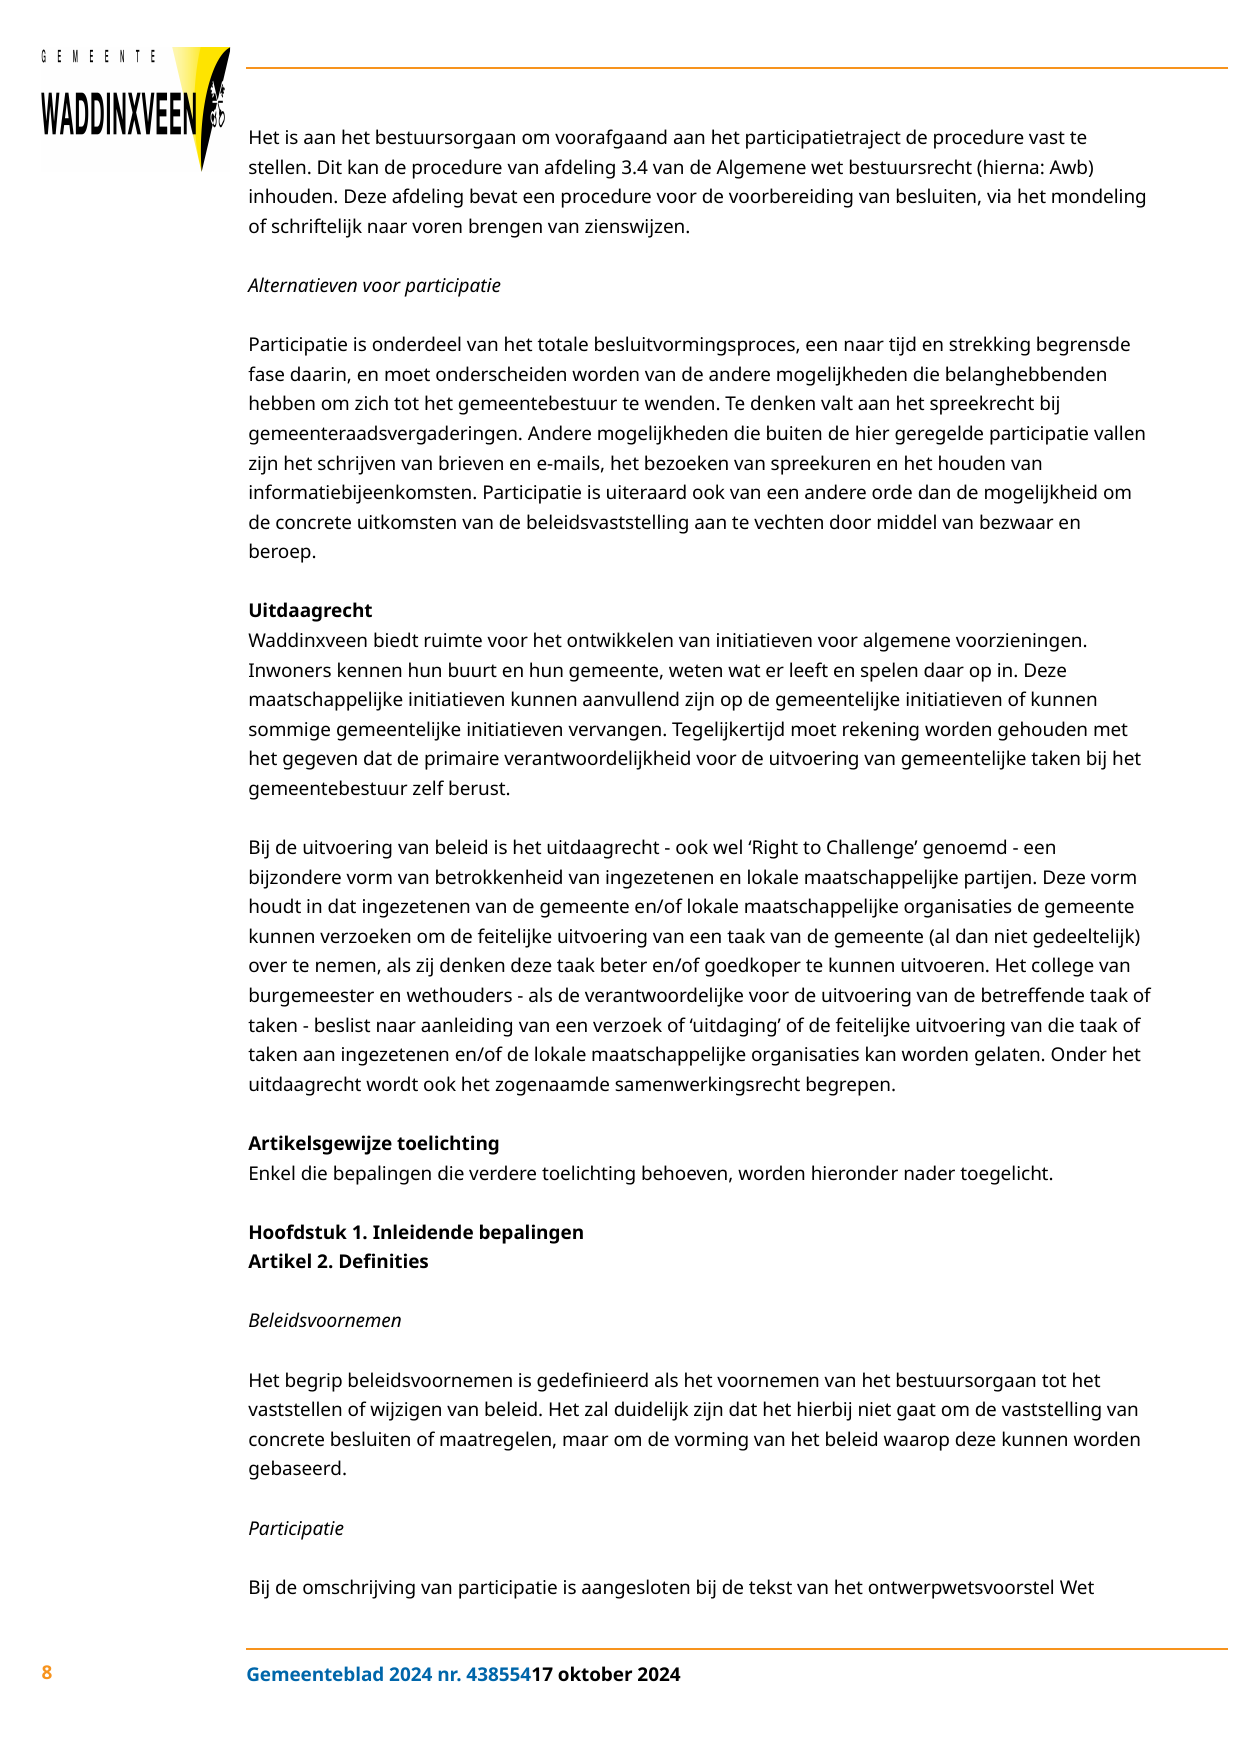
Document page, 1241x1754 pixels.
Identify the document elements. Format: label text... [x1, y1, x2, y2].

text Bij de omschrijving van participatie is aangesloten bij de tekst van het ontwerpwetsvoorstel Wet [248, 1574, 1152, 1600]
text Alternatieven voor participatie [248, 272, 1152, 298]
text Het is aan het bestuursorgaan om voorafgaand aan het participatietraject de procedure vast te stellen. Dit kan de procedure van afdeling 3.4 van de Algemene wet bestuursrecht (hierna: Awb) inhouden. Deze afdeling bevat een procedure voor de voorbereiding van besluiten, via het mondeling of schriftelijk naar voren brengen van zienswijzen. [248, 124, 1152, 239]
text Het begrip beleidsvoornemen is gedefinieerd als het voornemen van het bestuursorgaan tot het vaststellen of wijzigen van beleid. Het zal duidelijk zijn dat het hierbij niet gaat om de vaststelling van concrete besluiten of maatregelen, maar om de vorming van het beleid waarop deze kunnen worden gebaseerd. [248, 1367, 1152, 1481]
text Participatie [248, 1515, 1152, 1541]
text Beleidsvoornemen [248, 1308, 1152, 1333]
text Bij de uitvoering van beleid is het uitdaagrecht - ook wel ‘Right to Challenge’ genoemd - een bijzondere vorm van betrokkenheid van ingezetenen en lokale maatschappelijke partijen. Deze vorm houdt in dat ingezetenen van de gemeente en/of lokale maatschappelijke organisaties de gemeente kunnen verzoeken om de feitelijke uitvoering van een taak van de gemeente (al dan niet gedeeltelijk) over te nemen, als zij denken deze taak beter en/of goedkoper te kunnen uitvoeren. Het college van burgemeester en wethouders - als de verantwoordelijke voor de uitvoering van de betreffende taak of taken - beslist naar aanleiding van een verzoek of ‘uitdaging’ of de feitelijke uitvoering van die taak of taken aan ingezetenen en/of de lokale maatschappelijke organisaties kan worden gelaten. Onder het uitdaagrecht wordt ook het zogenaamde samenwerkingsrecht begrepen. [248, 834, 1152, 1097]
text Waddinxveen biedt ruimte voor het ontwikkelen van initiatieven voor algemene voorzieningen. Inwoners kennen hun buurt en hun gemeente, weten wat er leeft en spelen daar op in. Deze maatschappelijke initiatieven kunnen aanvullend zijn op de gemeentelijke initiatieven of kunnen sommige gemeentelijke initiatieven vervangen. Tegelijkertijd moet rekening worden gehouden met het gegeven dat de primaire verantwoordelijkheid voor de uitvoering van gemeentelijke taken bij het gemeentebestuur zelf berust. [248, 627, 1152, 801]
text Uitdaagrecht [248, 598, 1152, 623]
text Enkel die bepalingen die verdere toelichting behoeven, worden hieronder nader toegelicht. [248, 1160, 1152, 1186]
text Hoofdstuk 1. Inleidende bepalingen [248, 1219, 1152, 1245]
text Artikelsgewijze toelichting [248, 1130, 1152, 1156]
picture [41, 47, 231, 172]
text Participatie is onderdeel van het totale besluitvormingsproces, een naar tijd en strekking begrensde fase daarin, en moet onderscheiden worden van de andere mogelijkheden die belanghebbenden hebben om zich tot het gemeentebestuur te wenden. Te denken valt aan het spreekrecht bij gemeenteraadsvergaderingen. Andere mogelijkheden die buiten de hier geregelde participatie vallen zijn het schrijven van brieven en e-mails, het bezoeken van spreekuren en het houden van informatiebijeenkomsten. Participatie is uiteraard ook van een andere orde dan de mogelijkheid om de concrete uitkomsten van de beleidsvaststelling aan te vechten door middel van bezwaar en beroep. [248, 331, 1152, 564]
text Artikel 2. Definities [248, 1248, 1152, 1274]
